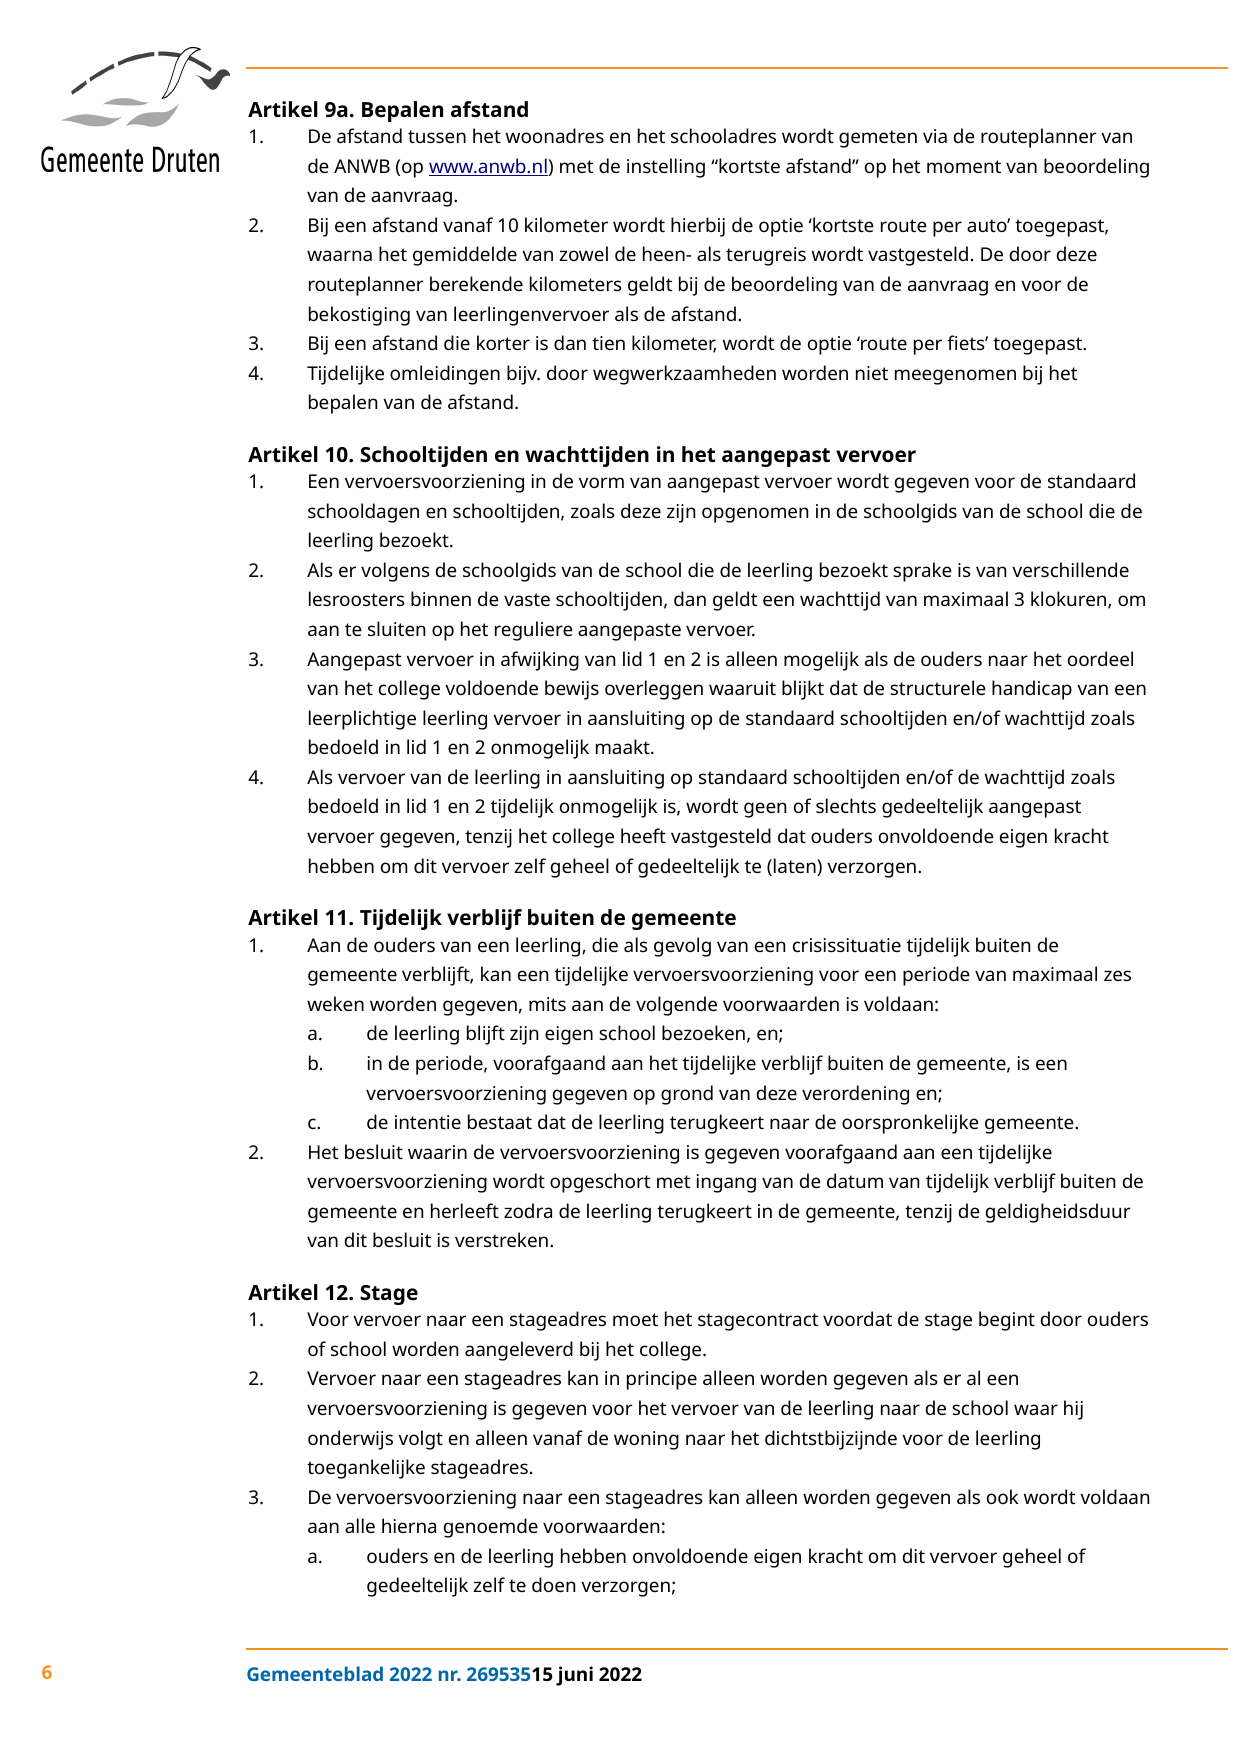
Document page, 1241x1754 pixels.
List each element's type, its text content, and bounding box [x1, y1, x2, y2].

list de leerling blijft zijn eigen school bezoeken, en; [307, 1021, 1152, 1046]
list Als vervoer van de leerling in aansluiting op standaard schooltijden en/of de wachttijd zoals bedoeld in lid 1 en 2 tijdelijk onmogelijk is, wordt geen of slechts gedeeltelijk aangepast vervoer gegeven, tenzij het college heeft vastgesteld dat ouders onvoldoende eigen kracht hebben om dit vervoer zelf geheel of gedeeltelijk te (laten) verzorgen. [248, 764, 1152, 879]
text Artikel 11. Tijdelijk verblijf buiten de gemeente [248, 903, 1152, 932]
list Het besluit waarin de vervoersvoorziening is gegeven voorafgaand aan een tijdelijke vervoersvoorziening wordt opgeschort met ingang van de datum van tijdelijk verblijf buiten de gemeente en herleeft zodra de leerling terugkeert in de gemeente, tenzij de geldigheidsduur van dit besluit is verstreken. [248, 1139, 1152, 1253]
list Een vervoersvoorziening in de vorm van aangepast vervoer wordt gegeven voor de standaard schooldagen en schooltijden, zoals deze zijn opgenomen in de schoolgids van de school die de leerling bezoekt. [248, 468, 1152, 553]
list Als er volgens de schoolgids van de school die de leerling bezoekt sprake is van verschillende lesroosters binnen de vaste schooltijden, dan geldt een wachttijd van maximaal 3 klokuren, om aan te sluiten op het reguliere aangepaste vervoer. [248, 557, 1152, 642]
list Aan de ouders van een leerling, die als gevolg van een crisissituatie tijdelijk buiten de gemeente verblijft, kan een tijdelijke vervoersvoorziening voor een periode van maximaal zes weken worden gegeven, mits aan de volgende voorwaarden is voldaan: [248, 932, 1152, 1017]
list Bij een afstand die korter is dan tien kilometer, wordt de optie ‘route per fiets’ toegepast. [248, 330, 1152, 356]
list de intentie bestaat dat de leerling terugkeert naar de oorspronkelijke gemeente. [307, 1109, 1152, 1135]
picture [41, 47, 231, 172]
text Artikel 9a. Bepalen afstand [248, 95, 1152, 123]
text Artikel 12. Stage [248, 1278, 1152, 1306]
list Aangepast vervoer in afwijking van lid 1 en 2 is alleen mogelijk als de ouders naar het oordeel van het college voldoende bewijs overleggen waaruit blijkt dat de structurele handicap van een leerplichtige leerling vervoer in aansluiting op de standaard schooltijden en/of wachttijd zoals bedoeld in lid 1 en 2 onmogelijk maakt. [248, 646, 1152, 760]
list ouders en de leerling hebben onvoldoende eigen kracht om dit vervoer geheel of gedeeltelijk zelf te doen verzorgen; [307, 1543, 1152, 1598]
list Tijdelijke omleidingen bijv. door wegwerkzaamheden worden niet meegenomen bij het bepalen van de afstand. [248, 360, 1152, 415]
list Vervoer naar een stageadres kan in principe alleen worden gegeven als er al een vervoersvoorziening is gegeven voor het vervoer van de leerling naar de school waar hij onderwijs volgt en alleen vanaf de woning naar het dichtstbijzijnde voor de leerling toegankelijke stageadres. [248, 1366, 1152, 1480]
text Artikel 10. Schooltijden en wachttijden in het aangepast vervoer [248, 440, 1152, 468]
list Voor vervoer naar een stageadres moet het stagecontract voordat de stage begint door ouders of school worden aangeleverd bij het college. [248, 1306, 1152, 1362]
list De afstand tussen het woonadres en het schooladres wordt gemeten via de routeplanner van de ANWB (op www.anwb.nl) met de instelling “kortste afstand” op het moment van beoordeling van de aanvraag. [248, 123, 1152, 208]
list Bij een afstand vanaf 10 kilometer wordt hierbij de optie ‘kortste route per auto’ toegepast, waarna het gemiddelde van zowel de heen- als terugreis wordt vastgesteld. De door deze routeplanner berekende kilometers geldt bij de beoordeling van de aanvraag en voor de bekostiging van leerlingenvervoer als de afstand. [248, 212, 1152, 326]
list in de periode, voorafgaand aan het tijdelijke verblijf buiten de gemeente, is een vervoersvoorziening gegeven op grond van deze verordening en; [307, 1050, 1152, 1105]
list De vervoersvoorziening naar een stageadres kan alleen worden gegeven als ook wordt voldaan aan alle hierna genoemde voorwaarden: [248, 1484, 1152, 1539]
